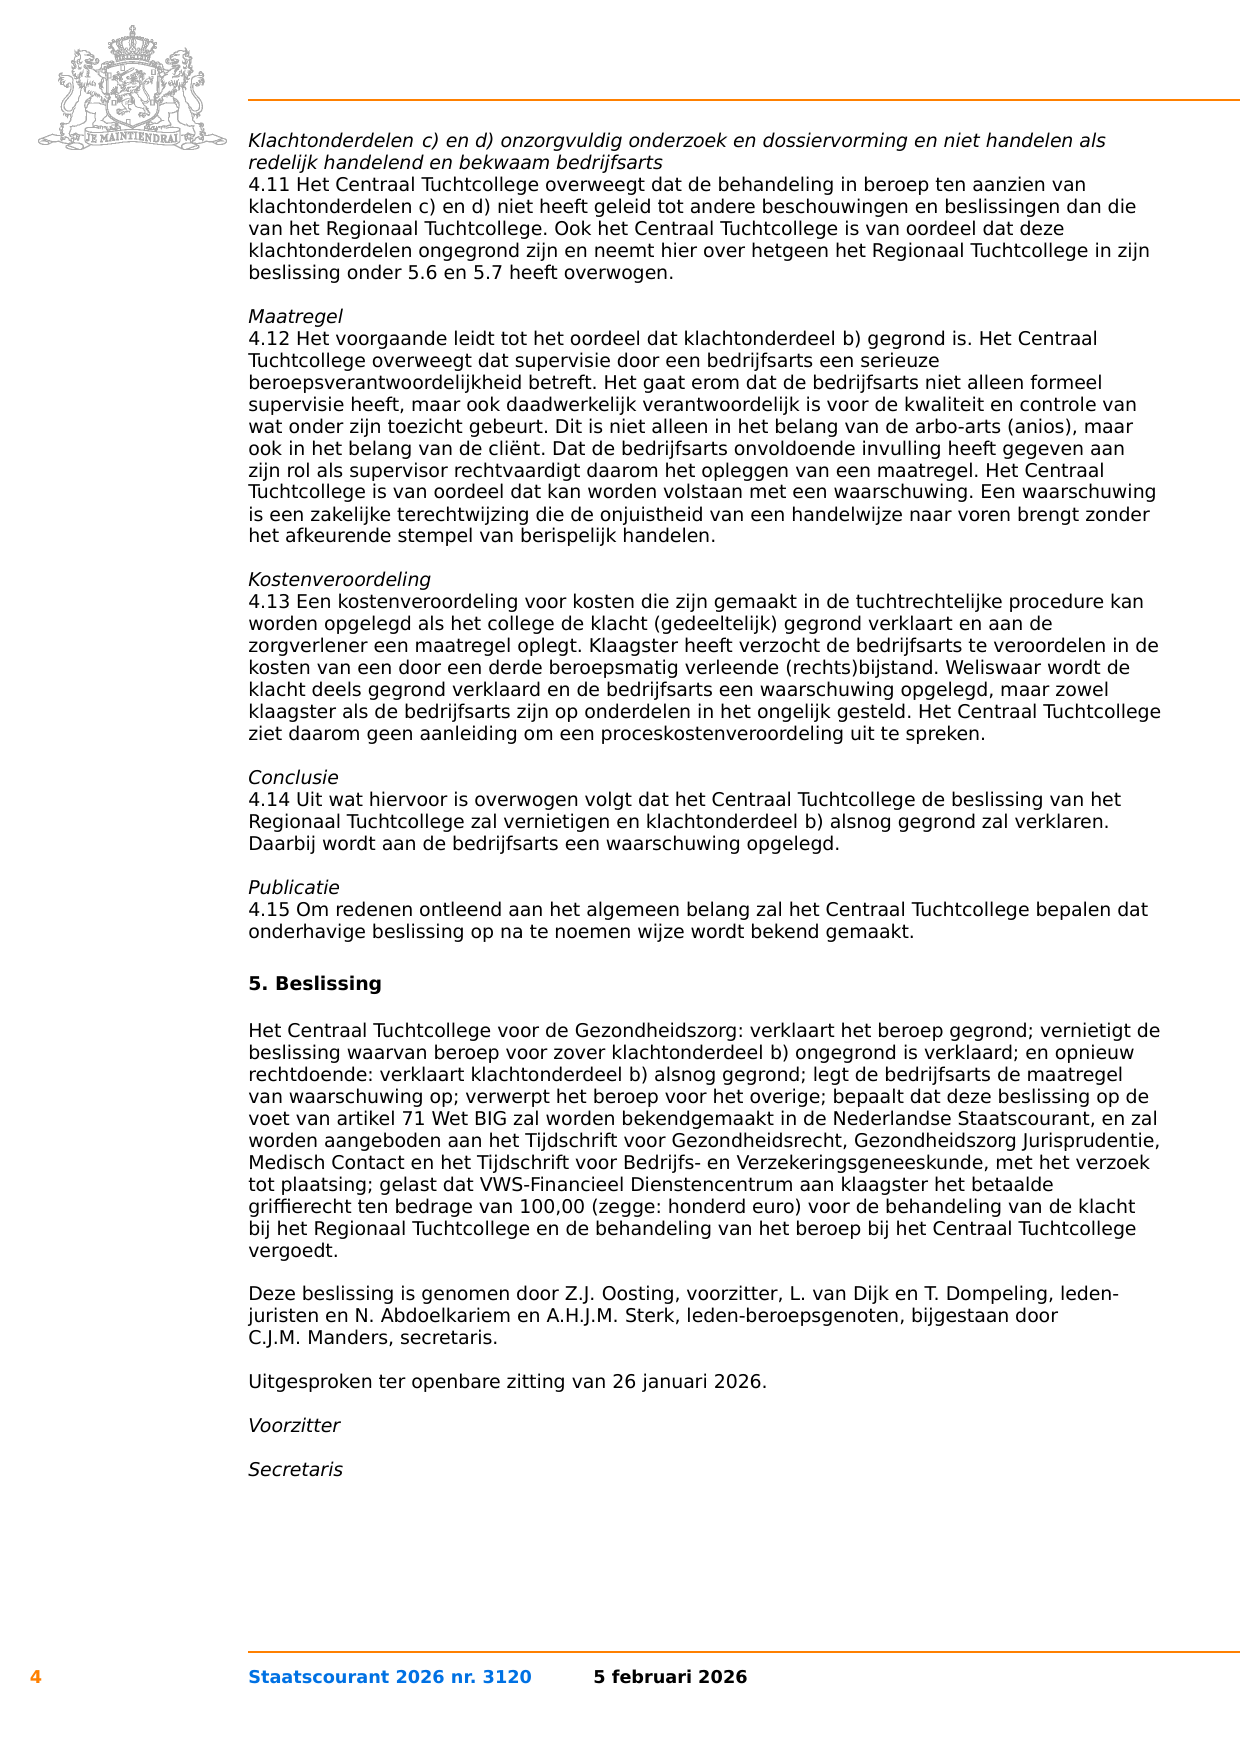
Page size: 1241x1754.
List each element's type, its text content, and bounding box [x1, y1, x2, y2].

subtitle Publicatie [248, 877, 1163, 899]
picture [38, 25, 227, 150]
subtitle Conclusie [248, 767, 1163, 789]
text 4.14 Uit wat hiervoor is overwogen volgt dat het Centraal Tuchtcollege de beslissing van het Regionaal Tuchtcollege zal vernietigen en klachtonderdeel b) alsnog gegrond zal verklaren. Daarbij wordt aan de bedrijfsarts een waarschuwing opgelegd. [248, 789, 1163, 855]
text 4.11 Het Centraal Tuchtcollege overweegt dat de behandeling in beroep ten aanzien van klachtonderdelen c) en d) niet heeft geleid tot andere beschouwingen en beslissingen dan die van het Regionaal Tuchtcollege. Ook het Centraal Tuchtcollege is van oordeel dat deze klachtonderdelen ongegrond zijn en neemt hier over hetgeen het Regionaal Tuchtcollege in zijn beslissing onder 5.6 en 5.7 heeft overwogen. [248, 174, 1163, 284]
subtitle Klachtonderdelen c) en d) onzorgvuldig onderzoek en dossiervorming en niet handelen als redelijk handelend en bekwaam bedrijfsarts [248, 130, 1163, 174]
text 4.15 Om redenen ontleend aan het algemeen belang zal het Centraal Tuchtcollege bepalen dat onderhavige beslissing op na te noemen wijze wordt bekend gemaakt. [248, 899, 1163, 943]
text 4.13 Een kostenveroordeling voor kosten die zijn gemaakt in de tuchtrechtelijke procedure kan worden opgelegd als het college de klacht (gedeeltelijk) gegrond verklaart en aan de zorgverlener een maatregel oplegt. Klaagster heeft verzocht de bedrijfsarts te veroordelen in de kosten van een door een derde beroepsmatig verleende (rechts)bijstand. Weliswaar wordt de klacht deels gegrond verklaard en de bedrijfsarts een waarschuwing opgelegd, maar zowel klaagster als de bedrijfsarts zijn op onderdelen in het ongelijk gesteld. Het Centraal Tuchtcollege ziet daarom geen aanleiding om een proceskostenveroordeling uit te spreken. [248, 591, 1163, 745]
text Secretaris [248, 1459, 1163, 1481]
text Het Centraal Tuchtcollege voor de Gezondheidszorg: verklaart het beroep gegrond; vernietigt de beslissing waarvan beroep voor zover klachtonderdeel b) ongegrond is verklaard; en opnieuw rechtdoende: verklaart klachtonderdeel b) alsnog gegrond; legt de bedrijfsarts de maatregel van waarschuwing op; verwerpt het beroep voor het overige; bepaalt dat deze beslissing op de voet van artikel 71 Wet BIG zal worden bekendgemaakt in de Nederlandse Staatscourant, en zal worden aangeboden aan het Tijdschrift voor Gezondheidsrecht, Gezondheidszorg Jurisprudentie, Medisch Contact en het Tijdschrift voor Bedrijfs- en Verzekeringsgeneeskunde, met het verzoek tot plaatsing; gelast dat VWS-Financieel Dienstencentrum aan klaagster het betaalde griffierecht ten bedrage van 100,00 (zegge: honderd euro) voor de behandeling van de klacht bij het Regionaal Tuchtcollege en de behandeling van het beroep bij het Centraal Tuchtcollege vergoedt. [248, 1020, 1163, 1261]
text Voorzitter [248, 1415, 1163, 1437]
text 4.12 Het voorgaande leidt tot het oordeel dat klachtonderdeel b) gegrond is. Het Centraal Tuchtcollege overweegt dat supervisie door een bedrijfsarts een serieuze beroepsverantwoordelijkheid betreft. Het gaat erom dat de bedrijfsarts niet alleen formeel supervisie heeft, maar ook daadwerkelijk verantwoordelijk is voor de kwaliteit en controle van wat onder zijn toezicht gebeurt. Dit is niet alleen in het belang van de arbo-arts (anios), maar ook in het belang van de cliënt. Dat de bedrijfsarts onvoldoende invulling heeft gegeven aan zijn rol als supervisor rechtvaardigt daarom het opleggen van een maatregel. Het Centraal Tuchtcollege is van oordeel dat kan worden volstaan met een waarschuwing. Een waarschuwing is een zakelijke terechtwijzing die de onjuistheid van een handelwijze naar voren brengt zonder het afkeurende stempel van berispelijk handelen. [248, 328, 1163, 547]
subtitle Kostenveroordeling [248, 569, 1163, 591]
subtitle Maatregel [248, 306, 1163, 328]
text Deze beslissing is genomen door Z.J. Oosting, voorzitter, L. van Dijk en T. Dompeling, leden-juristen en N. Abdoelkariem en A.H.J.M. Sterk, leden-beroepsgenoten, bijgestaan door C.J.M. Manders, secretaris. [248, 1283, 1163, 1349]
subtitle 5. Beslissing [248, 973, 1163, 995]
text Uitgesproken ter openbare zitting van 26 januari 2026. [248, 1371, 1163, 1393]
